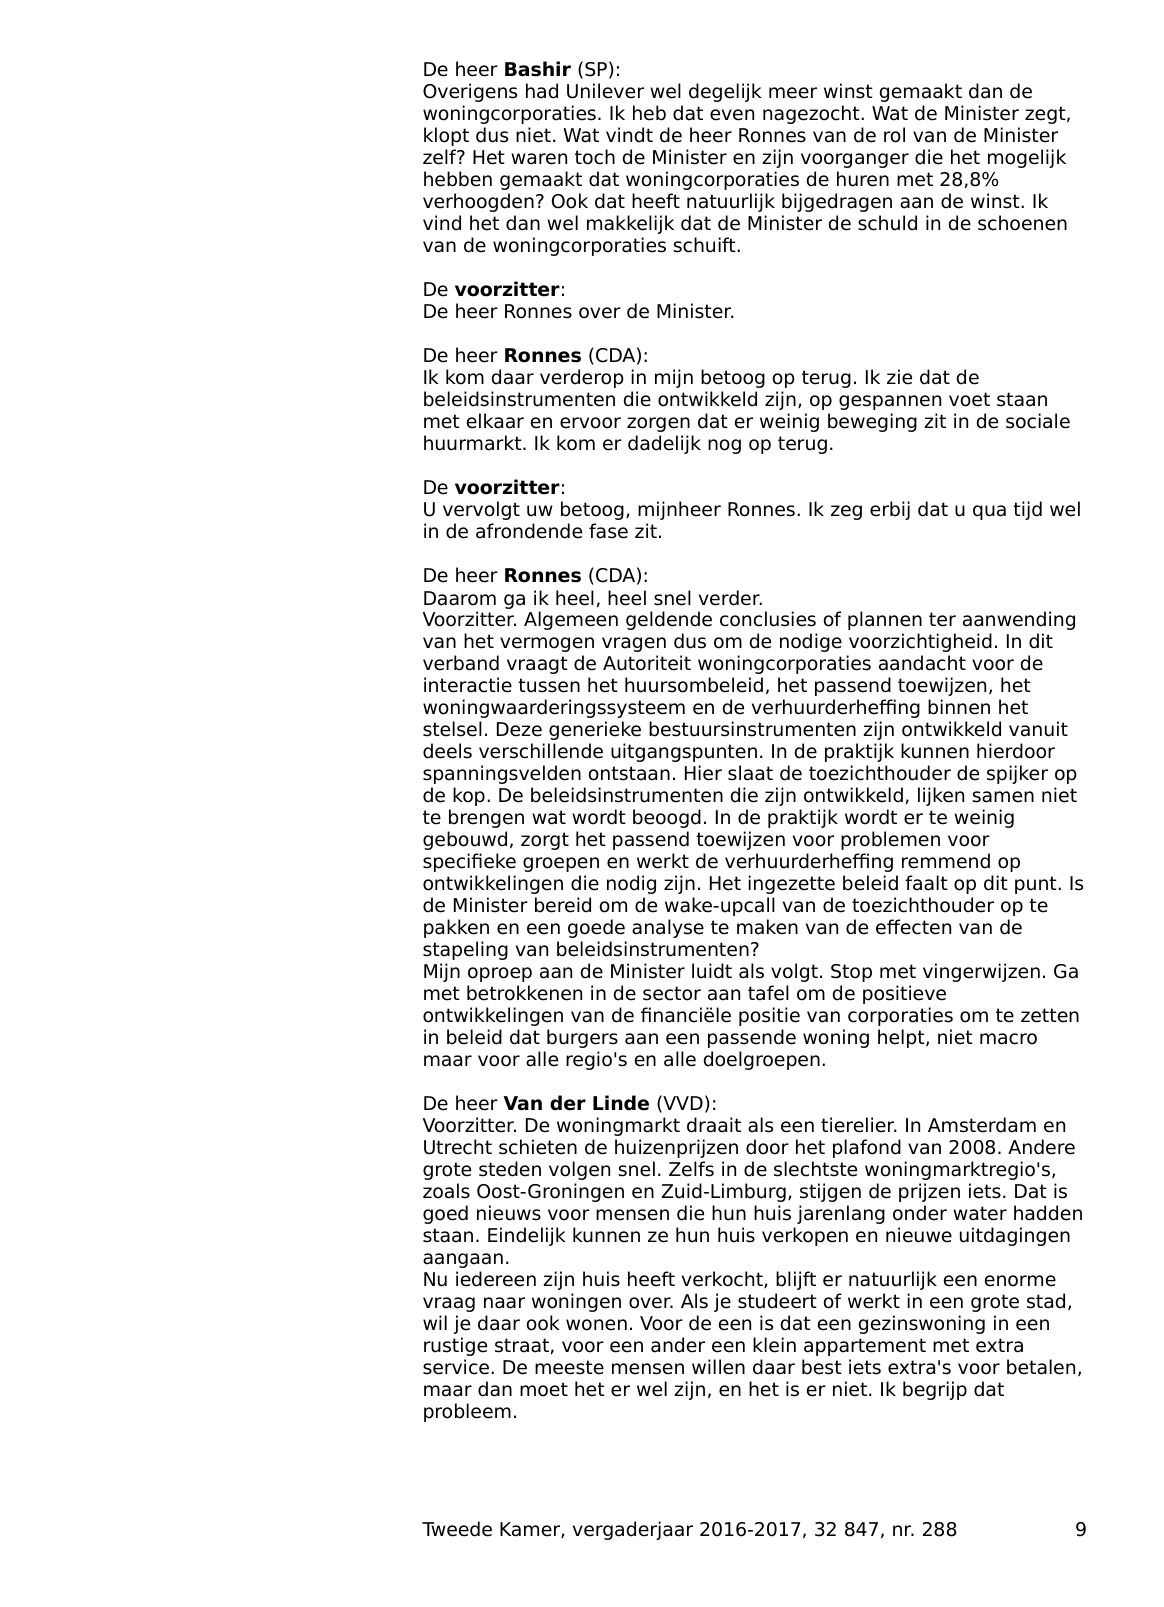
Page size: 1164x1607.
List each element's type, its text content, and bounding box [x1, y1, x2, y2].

text De heer Van der Linde (VVD): [422, 1093, 1087, 1115]
text Overigens had Unilever wel degelijk meer winst gemaakt dan de woningcorporaties. Ik heb dat even nagezocht. Wat de Minister zegt, klopt dus niet. Wat vindt de heer Ronnes van de rol van de Minister zelf? Het waren toch de Minister en zijn voorganger die het mogelijk hebben gemaakt dat woningcorporaties de huren met 28,8% verhoogden? Ook dat heeft natuurlijk bijgedragen aan de winst. Ik vind het dan wel makkelijk dat de Minister de schuld in de schoenen van de woningcorporaties schuift. [422, 81, 1087, 257]
text De heer Ronnes over de Minister. [422, 301, 1087, 323]
text De voorzitter: [422, 279, 1087, 301]
text Nu iedereen zijn huis heeft verkocht, blijft er natuurlijk een enorme vraag naar woningen over. Als je studeert of werkt in een grote stad, wil je daar ook wonen. Voor de een is dat een gezinswoning in een rustige straat, voor een ander een klein appartement met extra service. De meeste mensen willen daar best iets extra's voor betalen, maar dan moet het er wel zijn, en het is er niet. Ik begrijp dat probleem. [422, 1269, 1087, 1423]
text Voorzitter. De woningmarkt draait als een tierelier. In Amsterdam en Utrecht schieten de huizenprijzen door het plafond van 2008. Andere grote steden volgen snel. Zelfs in de slechtste woningmarktregio's, zoals Oost-Groningen en Zuid-Limburg, stijgen de prijzen iets. Dat is goed nieuws voor mensen die hun huis jarenlang onder water hadden staan. Eindelijk kunnen ze hun huis verkopen en nieuwe uitdagingen aangaan. [422, 1115, 1087, 1269]
text De heer Ronnes (CDA): [422, 345, 1087, 367]
text Daarom ga ik heel, heel snel verder. [422, 587, 1087, 609]
text De heer Bashir (SP): [422, 59, 1087, 81]
text Voorzitter. Algemeen geldende conclusies of plannen ter aanwending van het vermogen vragen dus om de nodige voorzichtigheid. In dit verband vraagt de Autoriteit woningcorporaties aandacht voor de interactie tussen het huursombeleid, het passend toewijzen, het woningwaarderingssysteem en de verhuurderheffing binnen het stelsel. Deze generieke bestuursinstrumenten zijn ontwikkeld vanuit deels verschillende uitgangspunten. In de praktijk kunnen hierdoor spanningsvelden ontstaan. Hier slaat de toezichthouder de spijker op de kop. De beleidsinstrumenten die zijn ontwikkeld, lijken samen niet te brengen wat wordt beoogd. In de praktijk wordt er te weinig gebouwd, zorgt het passend toewijzen voor problemen voor specifieke groepen en werkt de verhuurderheffing remmend op ontwikkelingen die nodig zijn. Het ingezette beleid faalt op dit punt. Is de Minister bereid om de wake-upcall van de toezichthouder op te pakken en een goede analyse te maken van de effecten van de stapeling van beleidsinstrumenten? [422, 609, 1087, 961]
text Mijn oproep aan de Minister luidt als volgt. Stop met vingerwijzen. Ga met betrokkenen in de sector aan tafel om de positieve ontwikkelingen van de financiële positie van corporaties om te zetten in beleid dat burgers aan een passende woning helpt, niet macro maar voor alle regio's en alle doelgroepen. [422, 961, 1087, 1071]
text Ik kom daar verderop in mijn betoog op terug. Ik zie dat de beleidsinstrumenten die ontwikkeld zijn, op gespannen voet staan met elkaar en ervoor zorgen dat er weinig beweging zit in de sociale huurmarkt. Ik kom er dadelijk nog op terug. [422, 367, 1087, 455]
text U vervolgt uw betoog, mijnheer Ronnes. Ik zeg erbij dat u qua tijd wel in de afrondende fase zit. [422, 499, 1087, 543]
text De heer Ronnes (CDA): [422, 565, 1087, 587]
text De voorzitter: [422, 477, 1087, 499]
